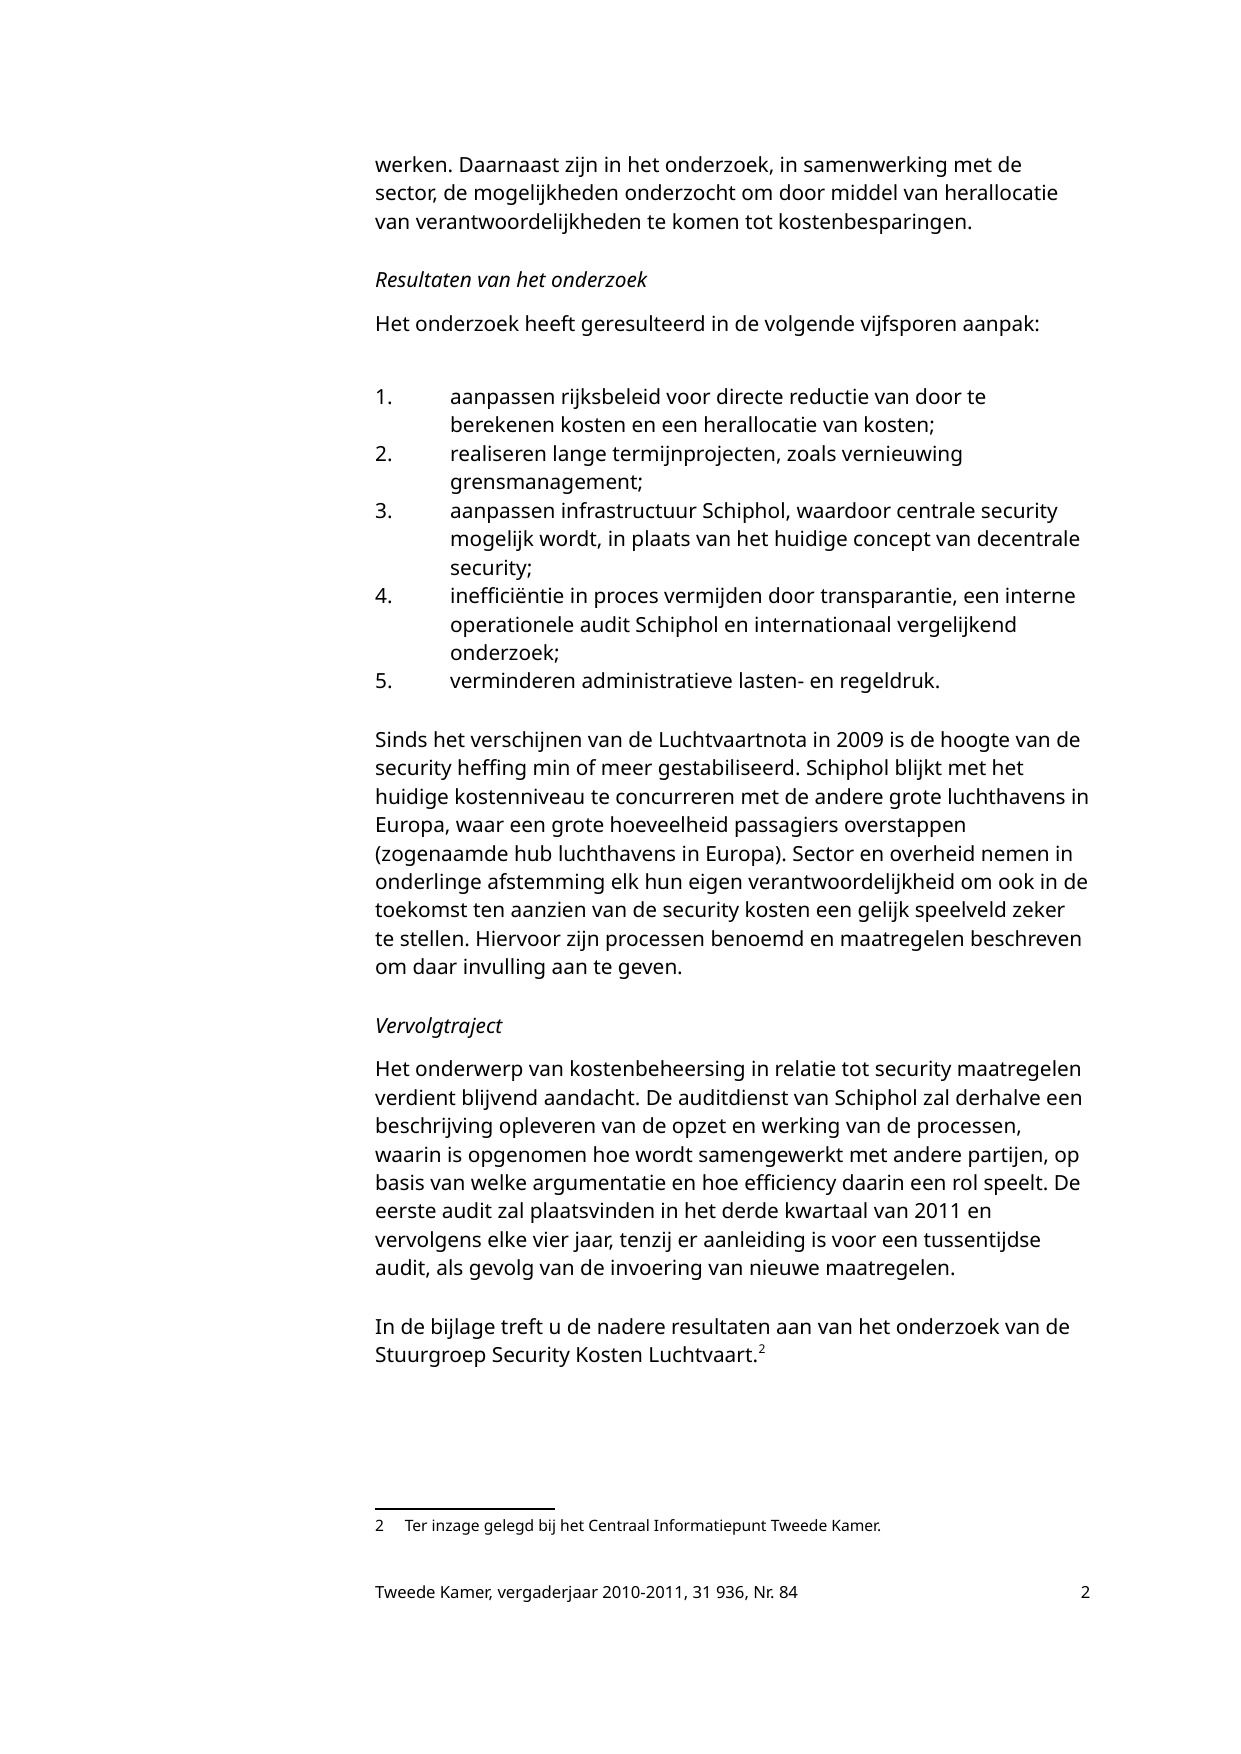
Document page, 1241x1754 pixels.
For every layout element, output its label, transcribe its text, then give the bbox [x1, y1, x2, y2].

text Sinds het verschijnen van de Luchtvaartnota in 2009 is de hoogte van de security heffing min of meer gestabiliseerd. Schiphol blijkt met het huidige kostenniveau te concurreren met de andere grote luchthavens in Europa, waar een grote hoeveelheid passagiers overstappen (zogenaamde hub luchthavens in Europa). Sector en overheid nemen in onderlinge afstemming elk hun eigen verantwoordelijkheid om ook in de toekomst ten aanzien van de security kosten een gelijk speelveld zeker te stellen. Hiervoor zijn processen benoemd en maatregelen beschreven om daar invulling aan te geven. [375, 725, 1090, 981]
text In de bijlage treft u de nadere resultaten aan van het onderzoek van de Stuurgroep Security Kosten Luchtvaart. [375, 1312, 1090, 1369]
text Het onderzoek heeft geresulteerd in de volgende vijfsporen aanpak: [375, 309, 1090, 337]
list verminderen administratieve lasten- en regeldruk. [375, 667, 1090, 695]
list aanpassen rijksbeleid voor directe reductie van door te berekenen kosten en een herallocatie van kosten; [375, 382, 1090, 439]
text Vervolgtraject [375, 1011, 1090, 1039]
list realiseren lange termijnprojecten, zoals vernieuwing grensmanagement; [375, 439, 1090, 496]
list inefficiëntie in proces vermijden door transparantie, een interne operationele audit Schiphol en internationaal vergelijkend onderzoek; [375, 581, 1090, 667]
text Ter inzage gelegd bij het Centraal Informatiepunt Tweede Kamer. [375, 1508, 1090, 1536]
text Het onderwerp van kostenbeheersing in relatie tot security maatregelen verdient blijvend aandacht. De auditdienst van Schiphol zal derhalve een beschrijving opleveren van de opzet en werking van de processen, waarin is opgenomen hoe wordt samengewerkt met andere partijen, op basis van welke argumentatie en hoe efficiency daarin een rol speelt. De eerste audit zal plaatsvinden in het derde kwartaal van 2011 en vervolgens elke vier jaar, tenzij er aanleiding is voor een tussentijdse audit, als gevolg van de invoering van nieuwe maatregelen. [375, 1054, 1090, 1282]
list aanpassen infrastructuur Schiphol, waardoor centrale security mogelijk wordt, in plaats van het huidige concept van decentrale security; [375, 496, 1090, 581]
text werken. Daarnaast zijn in het onderzoek, in samenwerking met de sector, de mogelijkheden onderzocht om door middel van herallocatie van verantwoordelijkheden te komen tot kostenbesparingen. [375, 150, 1090, 235]
text Resultaten van het onderzoek [375, 265, 1090, 294]
